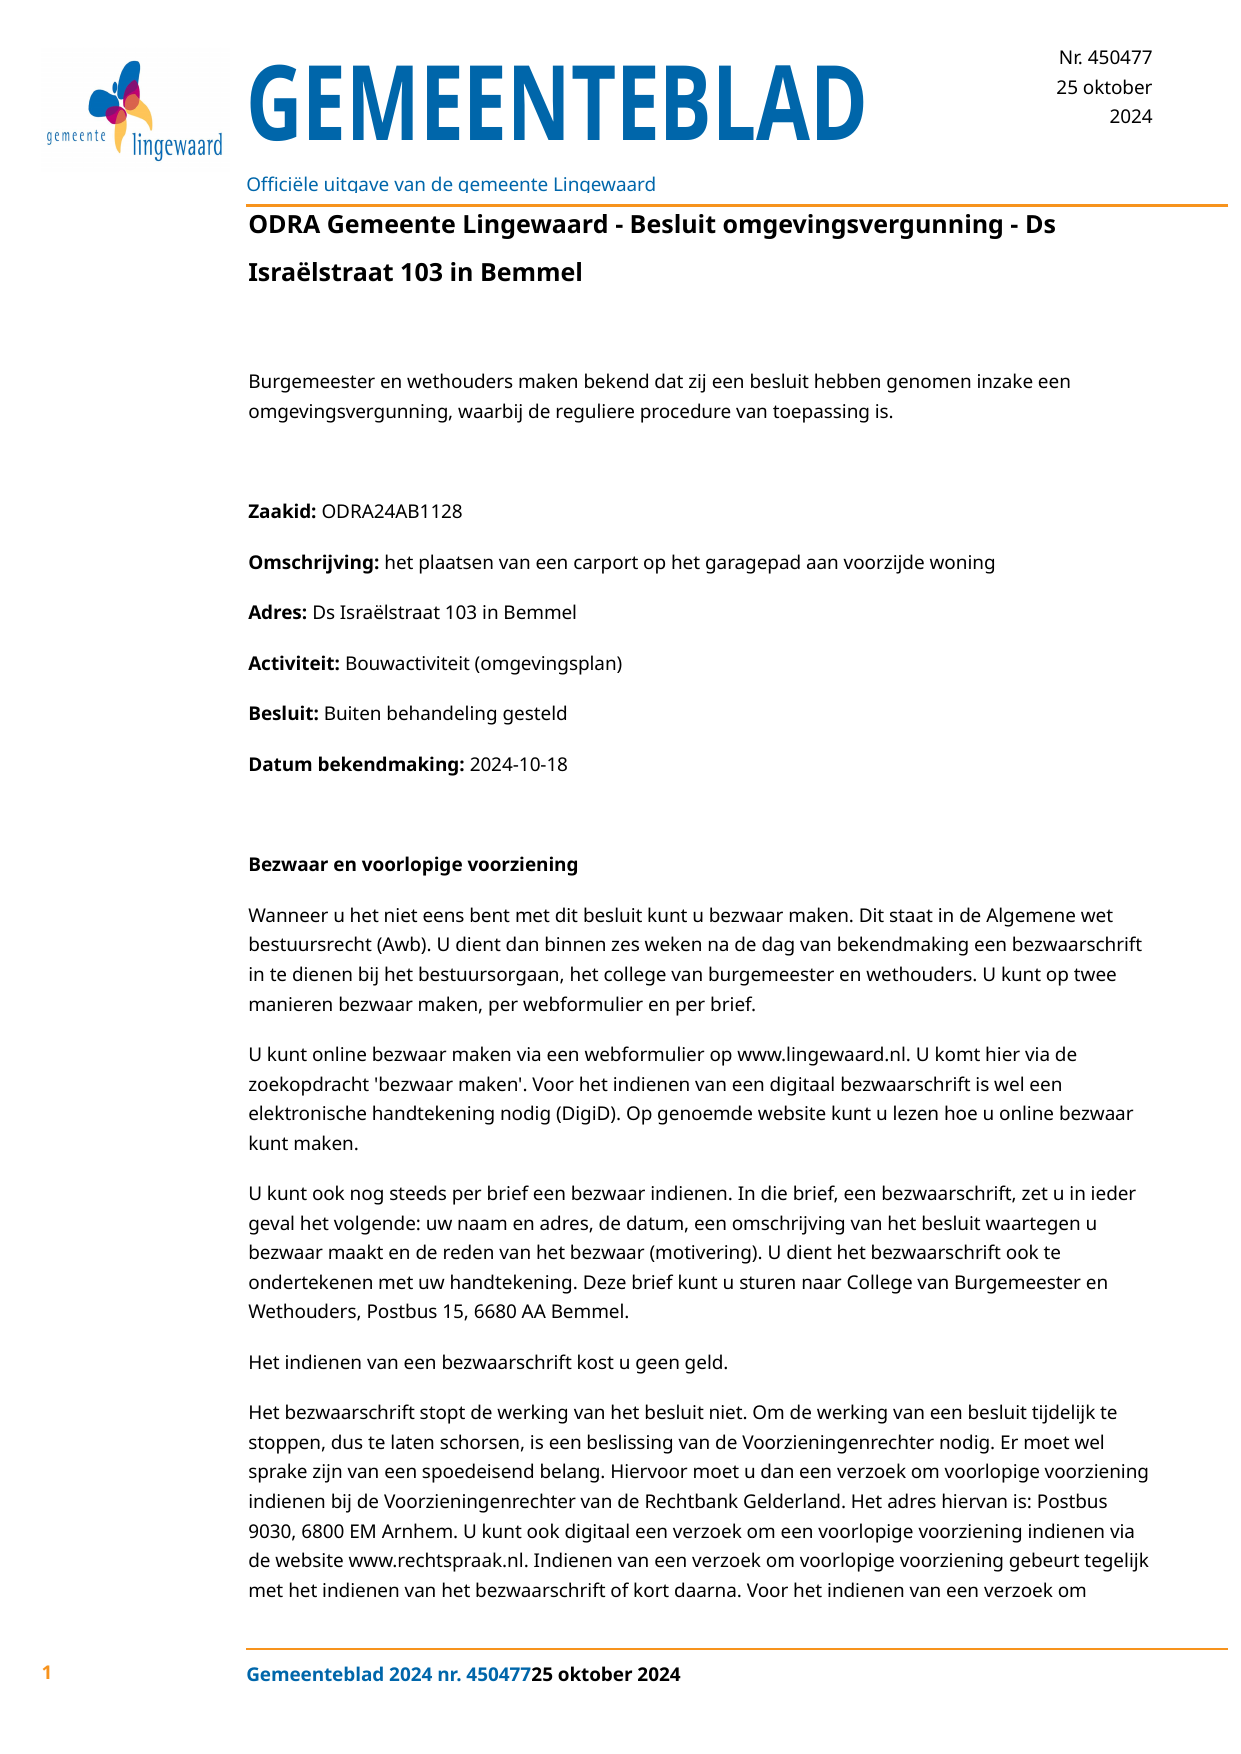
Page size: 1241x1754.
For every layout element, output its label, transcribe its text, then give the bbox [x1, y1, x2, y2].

text U kunt ook nog steeds per brief een bezwaar indienen. In die brief, een bezwaarschrift, zet u in ieder geval het volgende: uw naam en adres, de datum, een omschrijving van het besluit waartegen u bezwaar maakt en de reden van het bezwaar (motivering). U dient het bezwaarschrift ook te ondertekenen met uw handtekening. Deze brief kunt u sturen naar College van Burgemeester en Wethouders, Postbus 15, 6680 AA Bemmel. [248, 1180, 1152, 1324]
text Burgemeester en wethouders maken bekend dat zij een besluit hebben genomen inzake een omgevingsvergunning, waarbij de reguliere procedure van toepassing is. [248, 368, 1152, 424]
text Wanneer u het niet eens bent met dit besluit kunt u bezwaar maken. Dit staat in de Algemene wet bestuursrecht (Awb). U dient dan binnen zes weken na de dag van bekendmaking een bezwaarschrift in te dienen bij het bestuursorgaan, het college van burgemeester en wethouders. U kunt op twee manieren bezwaar maken, per webformulier en per brief. [248, 902, 1152, 1017]
text Activiteit: Bouwactiviteit (omgevingsplan) [248, 650, 1152, 676]
text Besluit: Buiten behandeling gesteld [248, 700, 1152, 726]
text Adres: Ds Israëlstraat 103 in Bemmel [248, 599, 1152, 625]
text Zaakid: ODRA24AB1128 [248, 499, 1152, 524]
picture [41, 47, 231, 172]
text Het indienen van een bezwaarschrift kost u geen geld. [248, 1349, 1152, 1375]
text Bezwaar en voorlopige voorziening [248, 852, 1152, 877]
text Omschrijving: het plaatsen van een carport op het garagepad aan voorzijde woning [248, 549, 1152, 575]
text Het bezwaarschrift stopt de werking van het besluit niet. Om de werking van een besluit tijdelijk te stoppen, dus te laten schorsen, is een beslissing van de Voorzieningenrechter nodig. Er moet wel sprake zijn van een spoedeisend belang. Hiervoor moet u dan een verzoek om voorlopige voorziening indienen bij de Voorzieningenrechter van de Rechtbank Gelderland. Het adres hiervan is: Postbus 9030, 6800 EM Arnhem. U kunt ook digitaal een verzoek om een voorlopige voorziening indienen via de website www.rechtspraak.nl. Indienen van een verzoek om voorlopige voorziening gebeurt tegelijk met het indienen van het bezwaarschrift of kort daarna. Voor het indienen van een verzoek om [248, 1399, 1152, 1603]
text Datum bekendmaking: 2024-10-18 [248, 751, 1152, 777]
text ODRA Gemeente Lingewaard - Besluit omgevingsvergunning - Ds Israëlstraat 103 in Bemmel [248, 207, 1152, 288]
text U kunt online bezwaar maken via een webformulier op www.lingewaard.nl. U komt hier via de zoekopdracht 'bezwaar maken'. Voor het indienen van een digitaal bezwaarschrift is wel een elektronische handtekening nodig (DigiD). Op genoemde website kunt u lezen hoe u online bezwaar kunt maken. [248, 1041, 1152, 1156]
